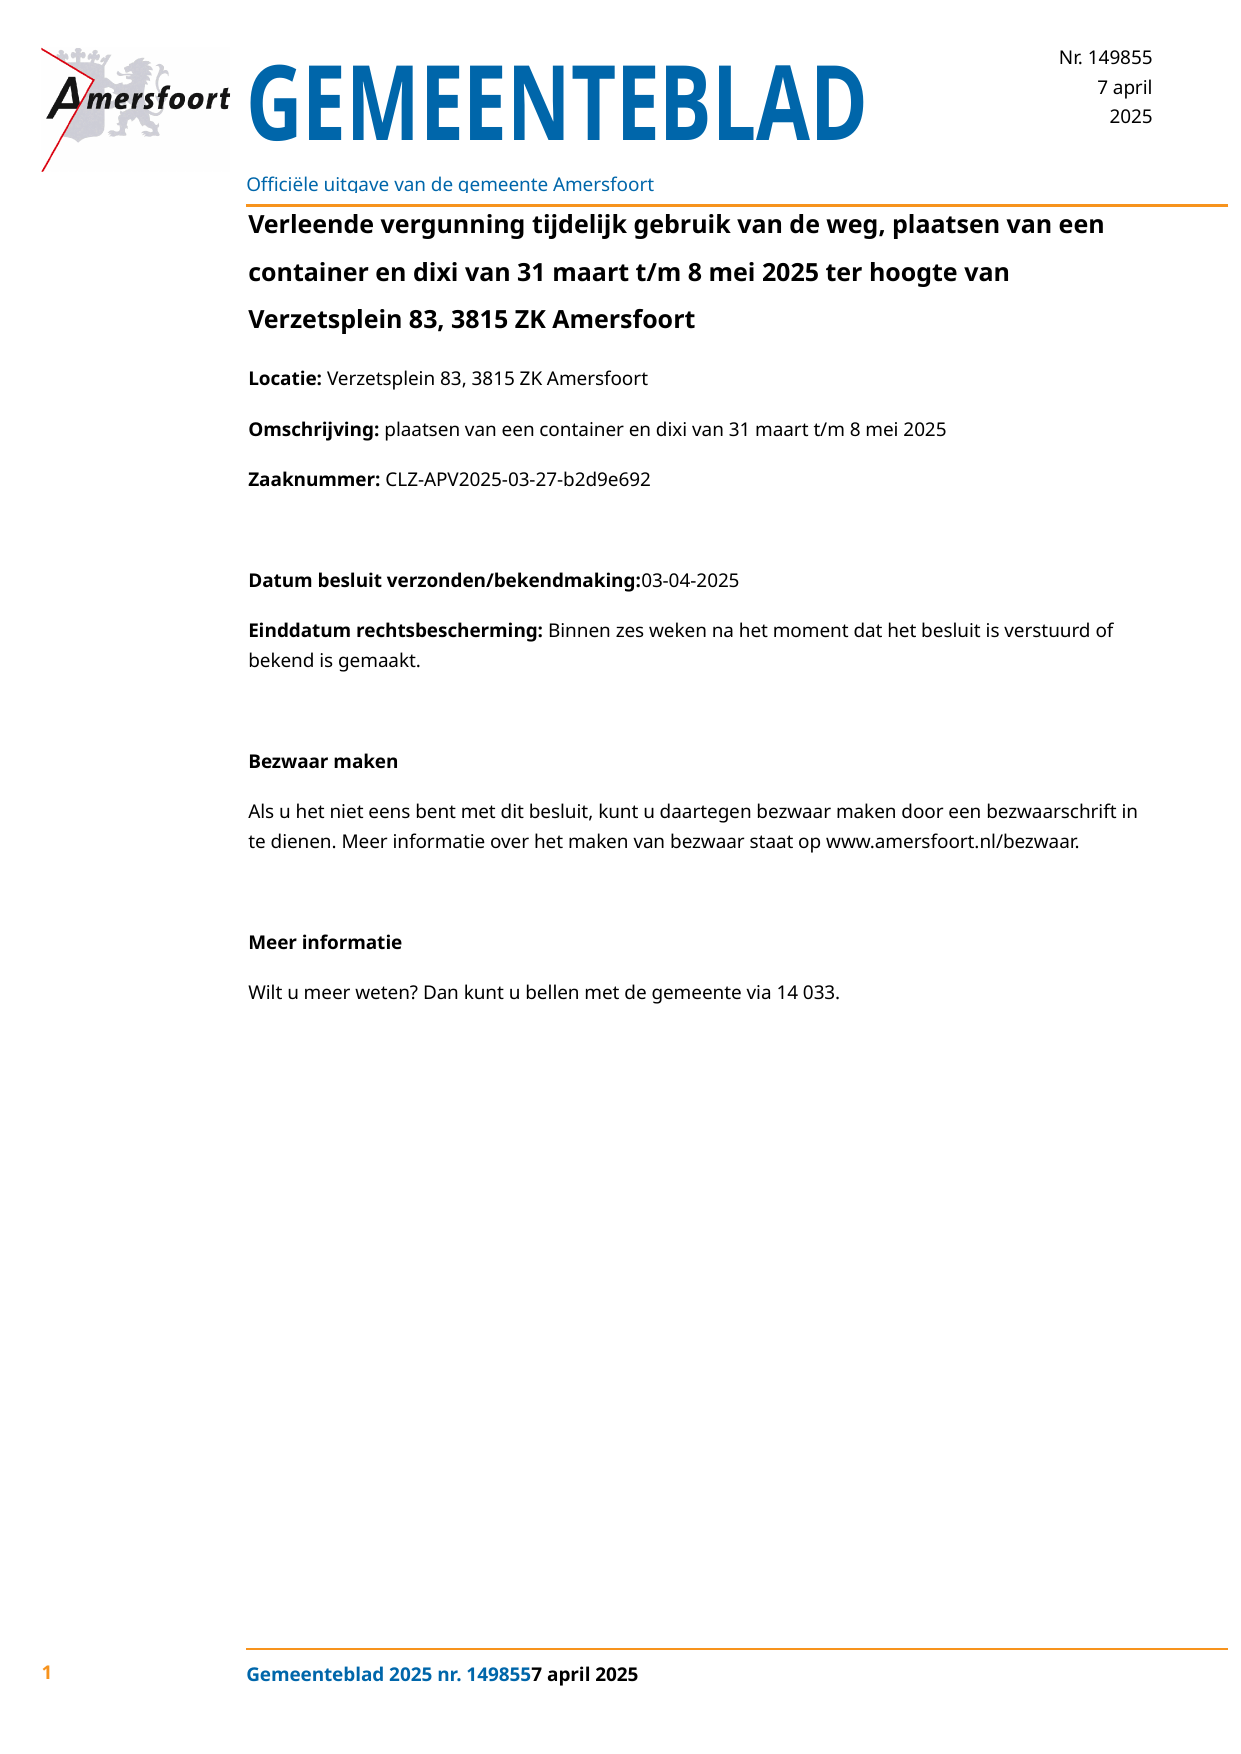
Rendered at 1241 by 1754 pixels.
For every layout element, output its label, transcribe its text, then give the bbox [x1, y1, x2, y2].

text Locatie: Verzetsplein 83, 3815 ZK Amersfoort [248, 366, 1152, 391]
text Zaaknummer: CLZ-APV2025-03-27-b2d9e692 [248, 466, 1152, 492]
text Einddatum rechtsbescherming: Binnen zes weken na het moment dat het besluit is verstuurd of bekend is gemaakt. [248, 618, 1152, 673]
picture [41, 47, 231, 172]
text Wilt u meer weten? Dan kunt u bellen met de gemeente via 14 033. [248, 979, 1152, 1005]
text Meer informatie [248, 929, 1152, 954]
text Omschrijving: plaatsen van een container en dixi van 31 maart t/m 8 mei 2025 [248, 416, 1152, 442]
text Als u het niet eens bent met dit besluit, kunt u daartegen bezwaar maken door een bezwaarschrift in te dienen. Meer informatie over het maken van bezwaar staat op www.amersfoort.nl/bezwaar. [248, 798, 1152, 854]
text Verleende vergunning tijdelijk gebruik van de weg, plaatsen van een container en dixi van 31 maart t/m 8 mei 2025 ter hoogte van Verzetsplein 83, 3815 ZK Amersfoort [248, 207, 1152, 336]
text Bezwaar maken [248, 748, 1152, 774]
text Datum besluit verzonden/bekendmaking:03-04-2025 [248, 567, 1152, 593]
